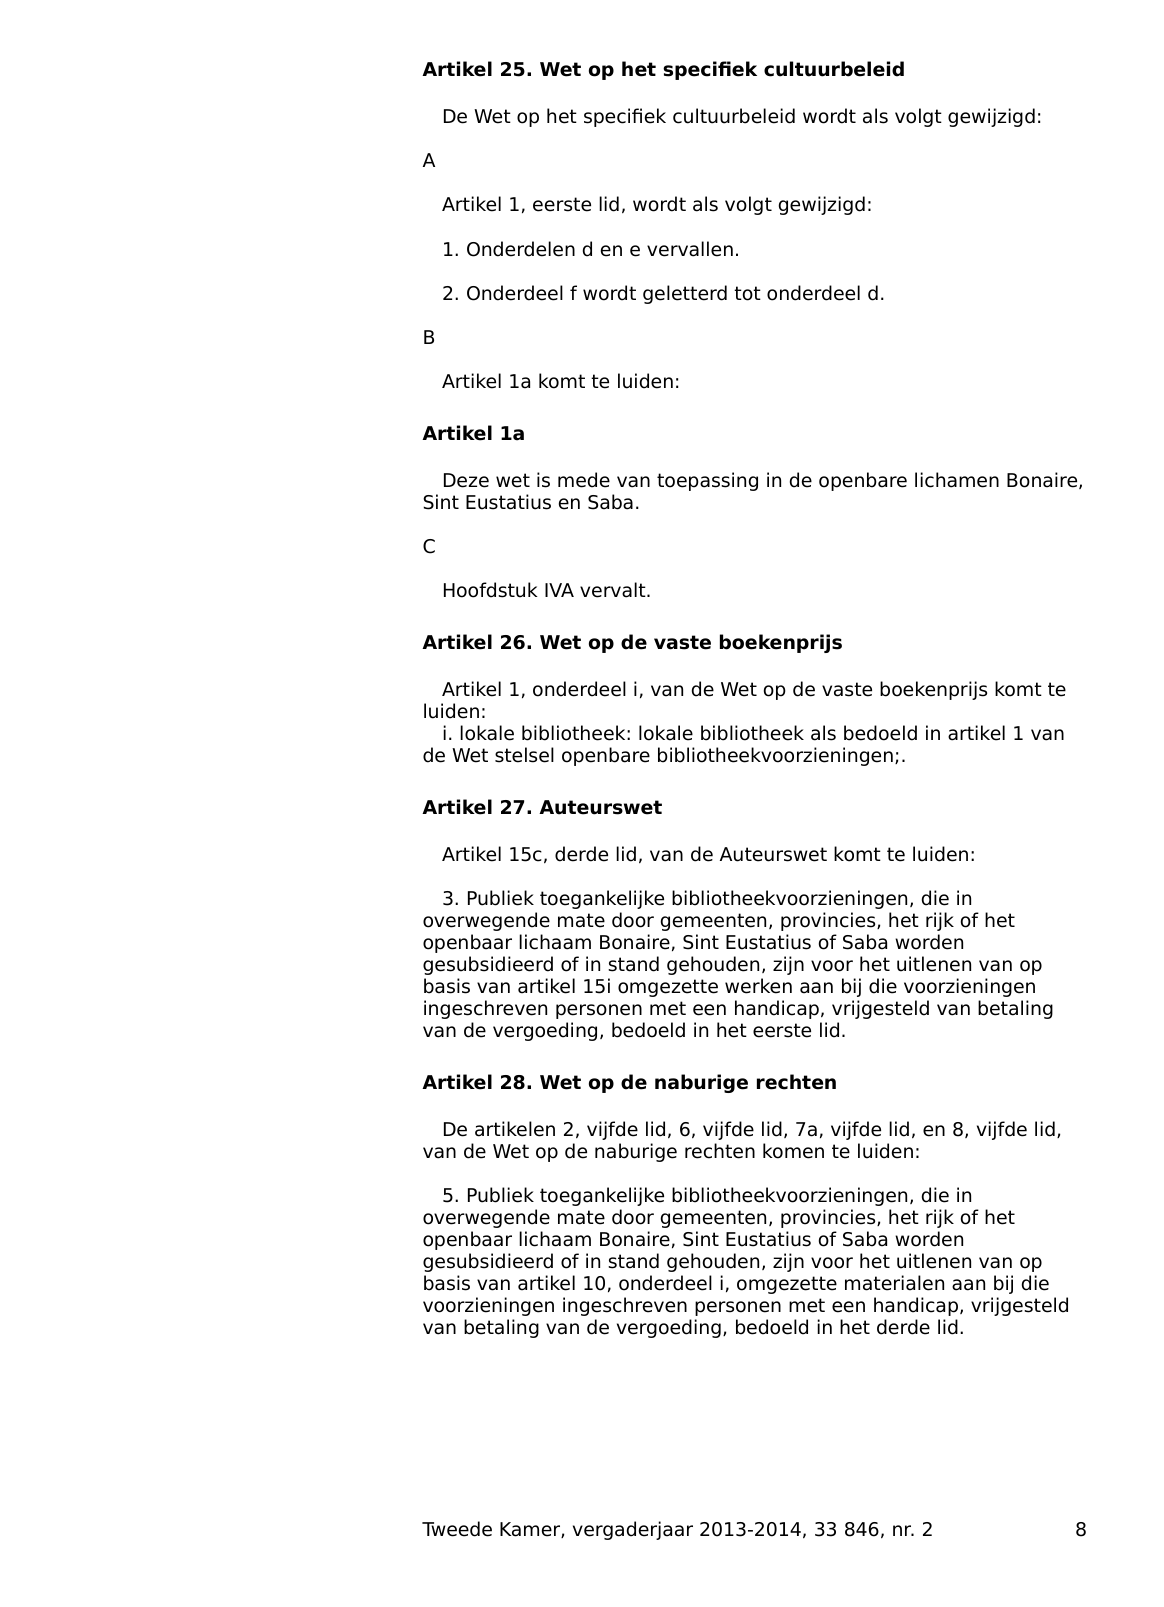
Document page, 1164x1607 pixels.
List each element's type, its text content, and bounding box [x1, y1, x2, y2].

text Artikel 1a komt te luiden: [422, 371, 1087, 393]
text A [422, 150, 1087, 172]
text 1. Onderdelen d en e vervallen. [422, 238, 1087, 261]
subtitle Artikel 25. Wet op het specifiek cultuurbeleid [422, 59, 1087, 81]
text 3. Publiek toegankelijke bibliotheekvoorzieningen, die in overwegende mate door gemeenten, provincies, het rijk of het openbaar lichaam Bonaire, Sint Eustatius of Saba worden gesubsidieerd of in stand gehouden, zijn voor het uitlenen van op basis van artikel 15i omgezette werken aan bij die voorzieningen ingeschreven personen met een handicap, vrijgesteld van betaling van de vergoeding, bedoeld in het eerste lid. [422, 888, 1087, 1042]
text Artikel 15c, derde lid, van de Auteurswet komt te luiden: [422, 844, 1087, 866]
subtitle Artikel 27. Auteurswet [422, 797, 1087, 819]
text C [422, 536, 1087, 558]
text Hoofdstuk IVA vervalt. [422, 580, 1087, 602]
text De Wet op het specifiek cultuurbeleid wordt als volgt gewijzigd: [422, 106, 1087, 128]
text Deze wet is mede van toepassing in de openbare lichamen Bonaire, Sint Eustatius en Saba. [422, 470, 1087, 514]
text i. lokale bibliotheek: lokale bibliotheek als bedoeld in artikel 1 van de Wet stelsel openbare bibliotheekvoorzieningen;. [422, 723, 1087, 767]
text B [422, 327, 1087, 349]
text Artikel 1, eerste lid, wordt als volgt gewijzigd: [422, 194, 1087, 216]
text 5. Publiek toegankelijke bibliotheekvoorzieningen, die in overwegende mate door gemeenten, provincies, het rijk of het openbaar lichaam Bonaire, Sint Eustatius of Saba worden gesubsidieerd of in stand gehouden, zijn voor het uitlenen van op basis van artikel 10, onderdeel i, omgezette materialen aan bij die voorzieningen ingeschreven personen met een handicap, vrijgesteld van betaling van de vergoeding, bedoeld in het derde lid. [422, 1185, 1087, 1339]
text De artikelen 2, vijfde lid, 6, vijfde lid, 7a, vijfde lid, en 8, vijfde lid, van de Wet op de naburige rechten komen te luiden: [422, 1119, 1087, 1163]
text 2. Onderdeel f wordt geletterd tot onderdeel d. [422, 283, 1087, 305]
text Artikel 1, onderdeel i, van de Wet op de vaste boekenprijs komt te luiden: [422, 679, 1087, 723]
subtitle Artikel 1a [422, 423, 1087, 445]
subtitle Artikel 26. Wet op de vaste boekenprijs [422, 632, 1087, 654]
subtitle Artikel 28. Wet op de naburige rechten [422, 1072, 1087, 1094]
